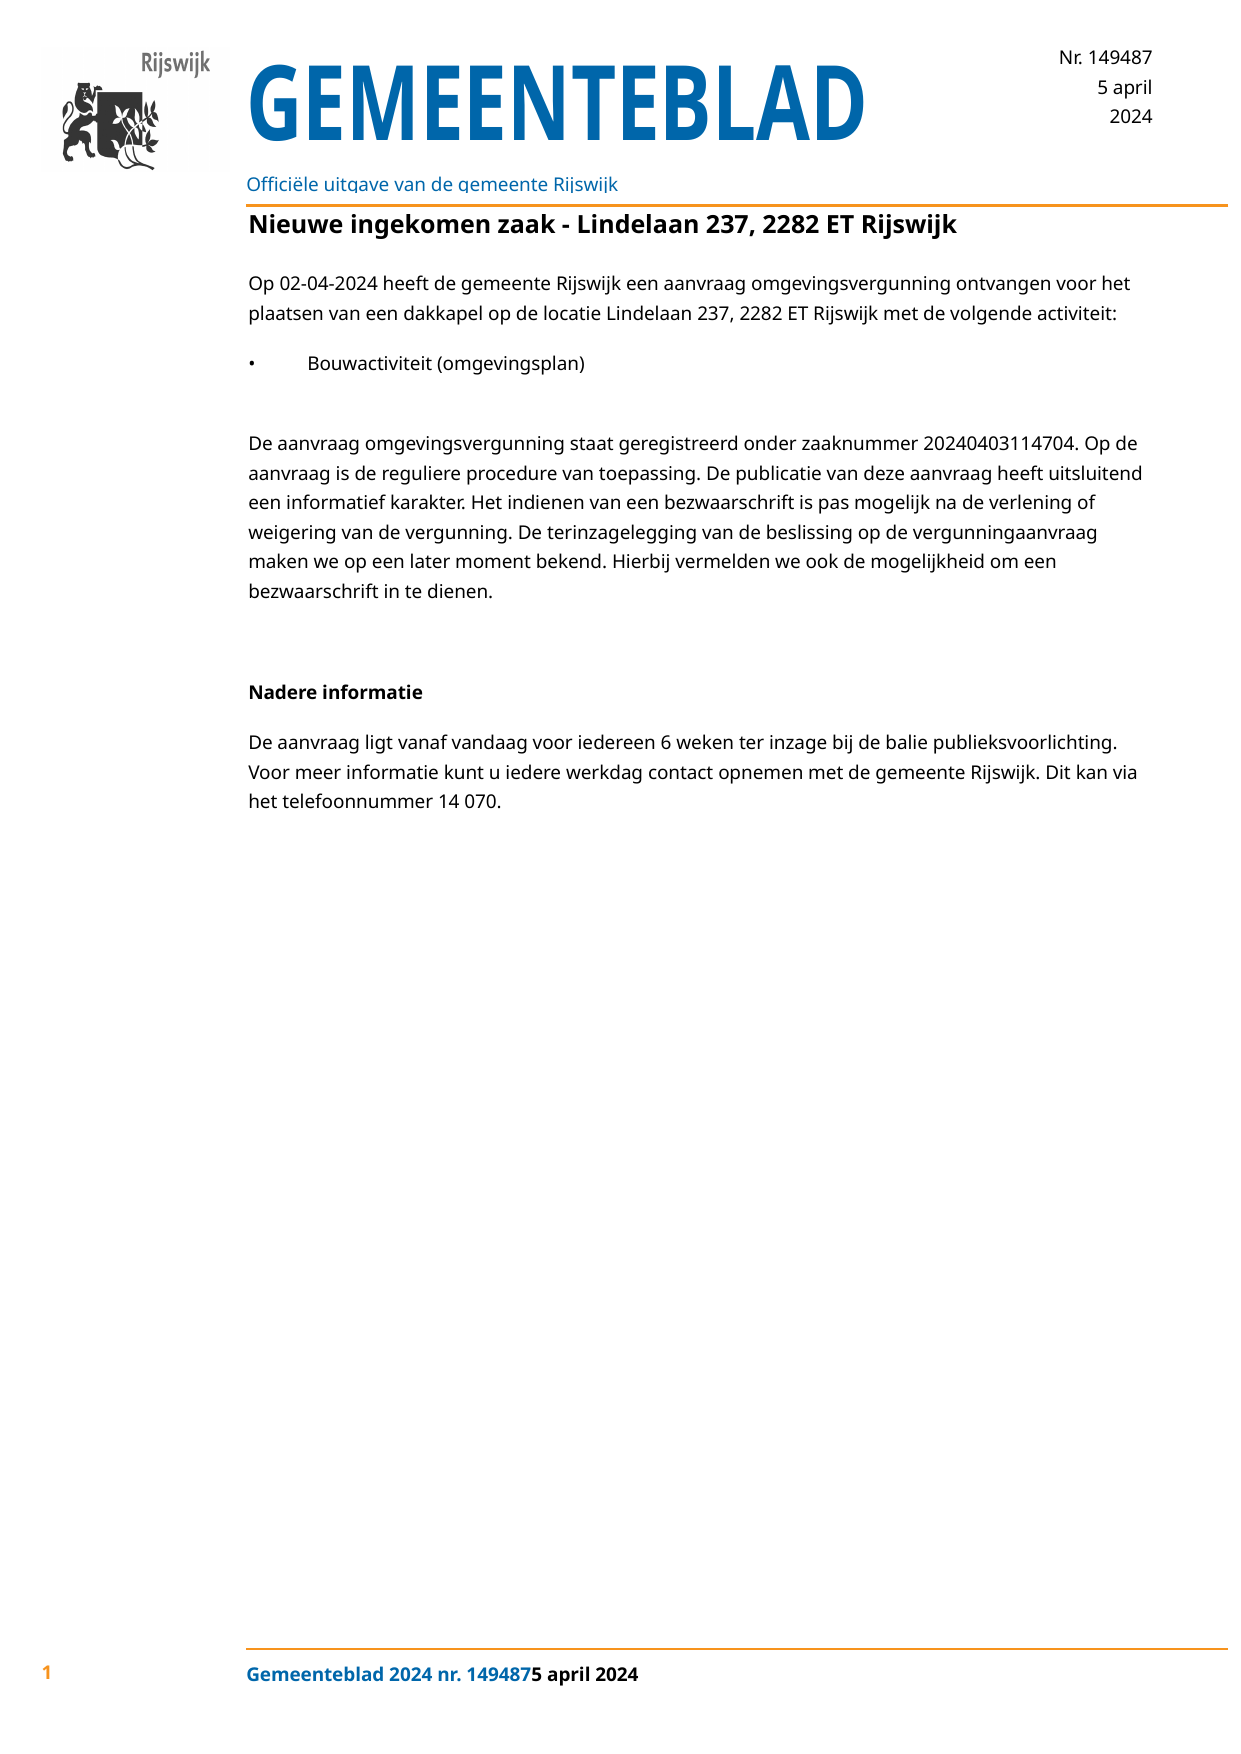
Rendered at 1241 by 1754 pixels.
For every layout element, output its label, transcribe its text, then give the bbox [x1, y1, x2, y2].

text Nieuwe ingekomen zaak - Lindelaan 237, 2282 ET Rijswijk [248, 207, 1152, 241]
text Op 02-04-2024 heeft de gemeente Rijswijk een aanvraag omgevingsvergunning ontvangen voor het plaatsen van een dakkapel op de locatie Lindelaan 237, 2282 ET Rijswijk met de volgende activiteit: [248, 270, 1152, 326]
picture [41, 47, 231, 172]
text Nadere informatie [248, 679, 1152, 705]
text De aanvraag ligt vanaf vandaag voor iedereen 6 weken ter inzage bij de balie publieksvoorlichting. Voor meer informatie kunt u iedere werkdag contact opnemen met de gemeente Rijswijk. Dit kan via het telefoonnummer 14 070. [248, 729, 1152, 814]
list Bouwactiviteit (omgevingsplan) [248, 350, 1152, 376]
text De aanvraag omgevingsvergunning staat geregistreerd onder zaaknummer 20240403114704. Op de aanvraag is de reguliere procedure van toepassing. De publicatie van deze aanvraag heeft uitsluitend een informatief karakter. Het indienen van een bezwaarschrift is pas mogelijk na de verlening of weigering van de vergunning. De terinzagelegging van de beslissing op de vergunningaanvraag maken we op een later moment bekend. Hierbij vermelden we ook de mogelijkheid om een bezwaarschrift in te dienen. [248, 430, 1152, 604]
